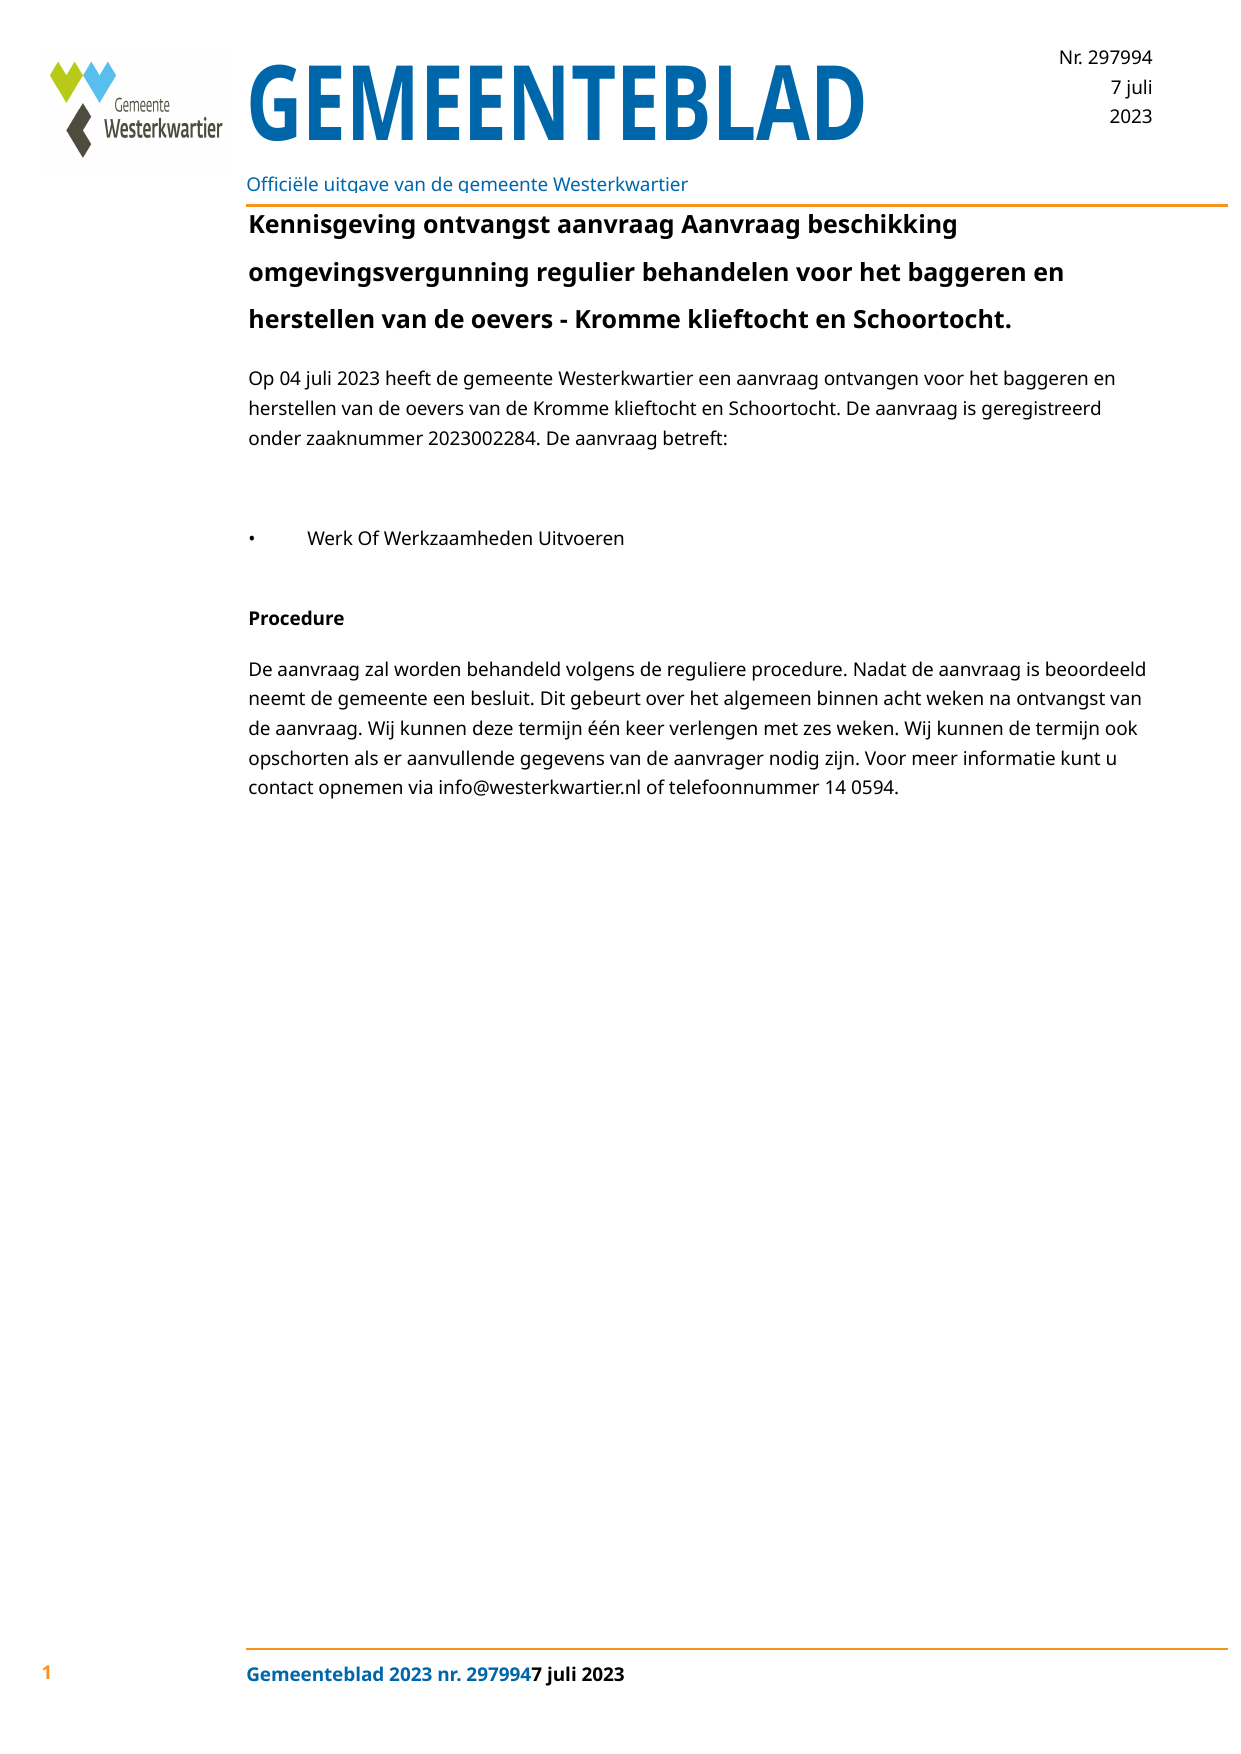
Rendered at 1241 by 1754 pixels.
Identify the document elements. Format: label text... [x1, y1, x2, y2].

text Kennisgeving ontvangst aanvraag Aanvraag beschikking omgevingsvergunning regulier behandelen voor het baggeren en herstellen van de oevers - Kromme klieftocht en Schoortocht. [248, 207, 1152, 336]
text De aanvraag zal worden behandeld volgens de reguliere procedure. Nadat de aanvraag is beoordeeld neemt de gemeente een besluit. Dit gebeurt over het algemeen binnen acht weken na ontvangst van de aanvraag. Wij kunnen deze termijn één keer verlengen met zes weken. Wij kunnen de termijn ook opschorten als er aanvullende gegevens van de aanvrager nodig zijn. Voor meer informatie kunt u contact opnemen via info@westerkwartier.nl of telefoonnummer 14 0594. [248, 656, 1152, 800]
list Werk Of Werkzaamheden Uitvoeren [248, 526, 1152, 551]
text Procedure [248, 606, 1152, 631]
picture [41, 47, 231, 172]
text Op 04 juli 2023 heeft de gemeente Westerkwartier een aanvraag ontvangen voor het baggeren en herstellen van de oevers van de Kromme klieftocht en Schoortocht. De aanvraag is geregistreerd onder zaaknummer 2023002284. De aanvraag betreft: [248, 366, 1152, 450]
